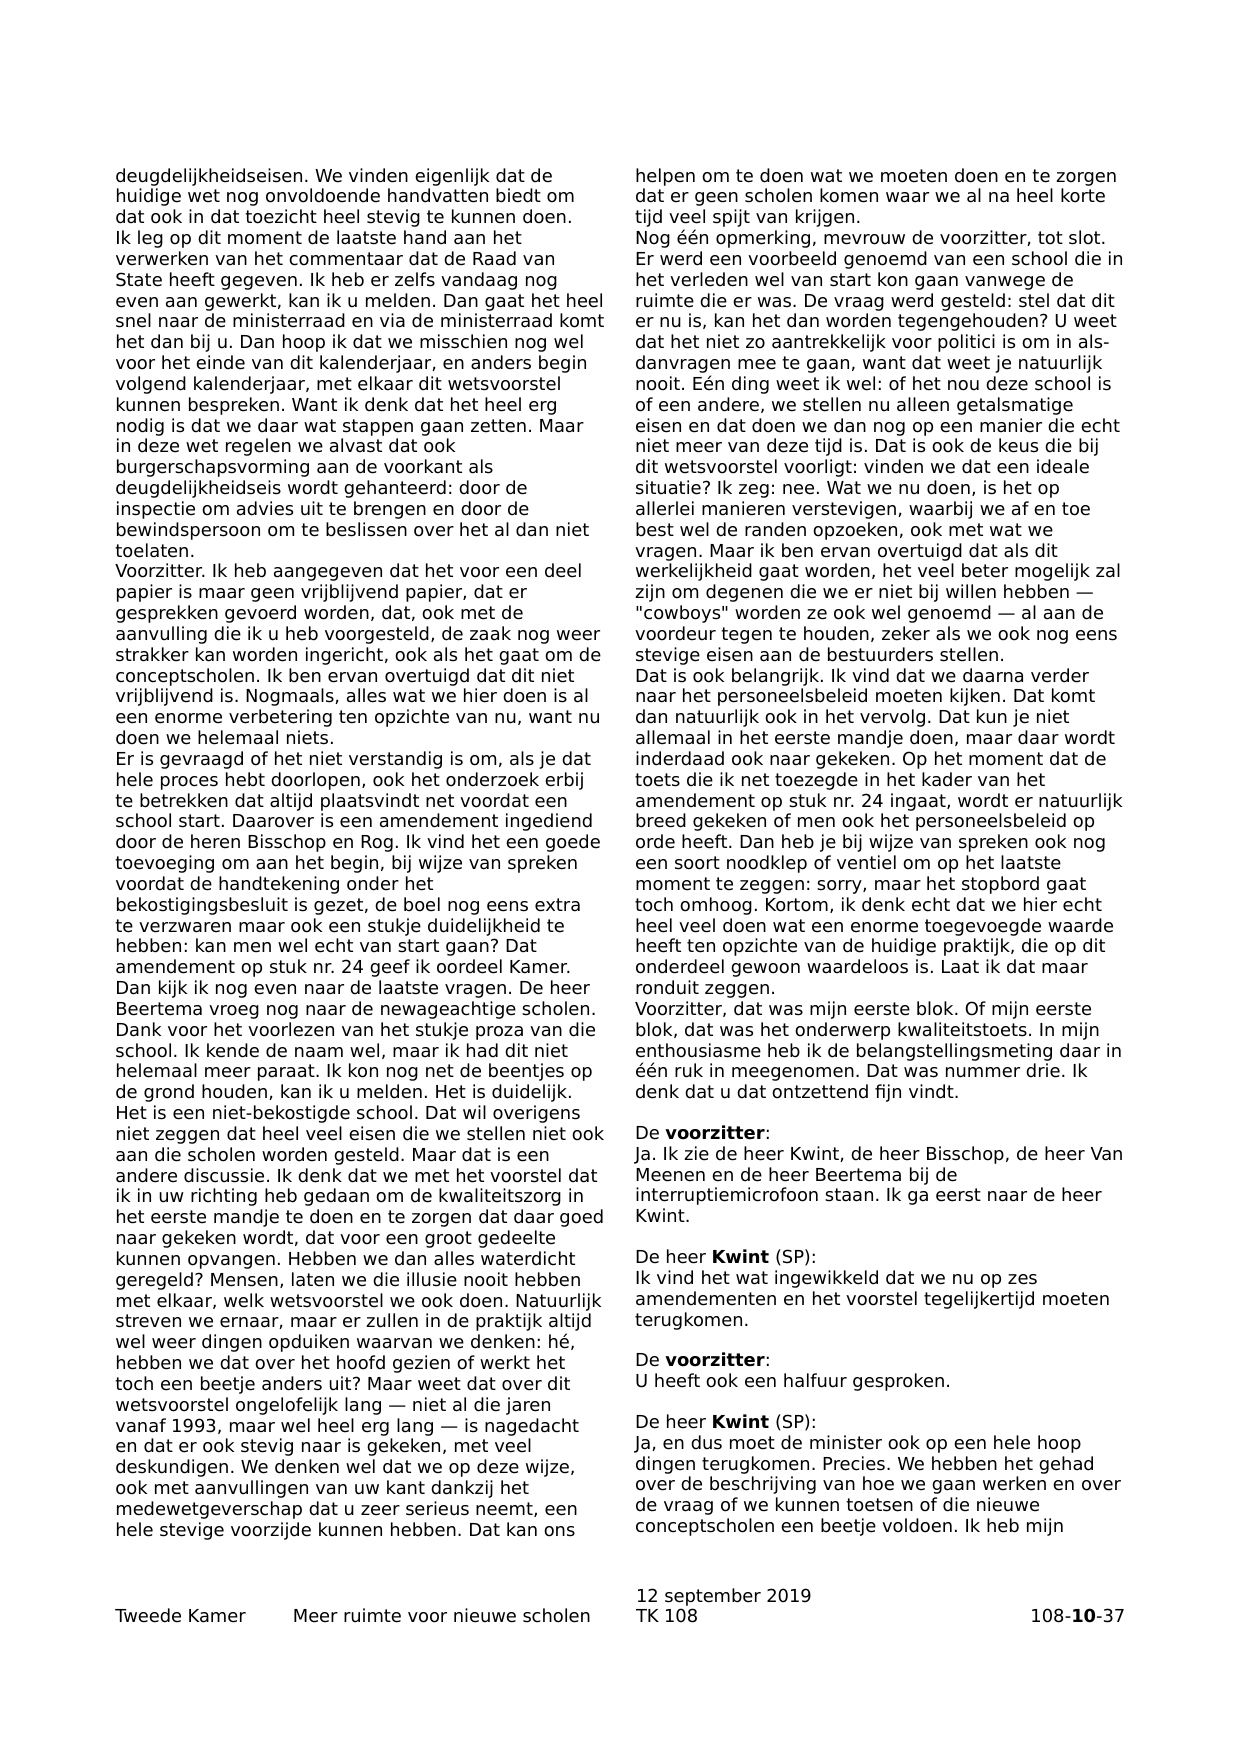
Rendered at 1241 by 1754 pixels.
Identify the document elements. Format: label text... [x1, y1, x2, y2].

text Er is gevraagd of het niet verstandig is om, als je dat hele proces hebt doorlopen, ook het onderzoek erbij te betrekken dat altijd plaatsvindt net voordat een school start. Daarover is een amendement ingediend door de heren Bisschop en Rog. Ik vind het een goede toevoeging om aan het begin, bij wijze van spreken voordat de handtekening onder het bekostigingsbesluit is gezet, de boel nog eens extra te verzwaren maar ook een stukje duidelijkheid te hebben: kan men wel echt van start gaan? Dat amendement op stuk nr. 24 geef ik oordeel Kamer. [115, 749, 605, 978]
text De voorzitter: [635, 1123, 1125, 1143]
text Ik vind het wat ingewikkeld dat we nu op zes amendementen en het voorstel tegelijkertijd moeten terugkomen. [635, 1268, 1125, 1330]
text De heer Kwint (SP): [635, 1247, 1125, 1268]
text Dat is ook belangrijk. Ik vind dat we daarna verder naar het personeelsbeleid moeten kijken. Dat komt dan natuurlijk ook in het vervolg. Dat kun je niet allemaal in het eerste mandje doen, maar daar wordt inderdaad ook naar gekeken. Op het moment dat de toets die ik net toezegde in het kader van het amendement op stuk nr. 24 ingaat, wordt er natuurlijk breed gekeken of men ook het personeelsbeleid op orde heeft. Dan heb je bij wijze van spreken ook nog een soort noodklep of ventiel om op het laatste moment te zeggen: sorry, maar het stopbord gaat toch omhoog. Kortom, ik denk echt dat we hier echt heel veel doen wat een enorme toegevoegde waarde heeft ten opzichte van de huidige praktijk, die op dit onderdeel gewoon waardeloos is. Laat ik dat maar ronduit zeggen. [635, 665, 1125, 999]
text Ja. Ik zie de heer Kwint, de heer Bisschop, de heer Van Meenen en de heer Beertema bij de interruptiemicrofoon staan. Ik ga eerst naar de heer Kwint. [635, 1143, 1125, 1227]
text Ja, en dus moet de minister ook op een hele hoop dingen terugkomen. Precies. We hebben het gehad over de beschrijving van hoe we gaan werken en over de vraag of we kunnen toetsen of die nieuwe conceptscholen een beetje voldoen. Ik heb mijn [635, 1432, 1125, 1537]
text Ik leg op dit moment de laatste hand aan het verwerken van het commentaar dat de Raad van State heeft gegeven. Ik heb er zelfs vandaag nog even aan gewerkt, kan ik u melden. Dan gaat het heel snel naar de ministerraad en via de ministerraad komt het dan bij u. Dan hoop ik dat we misschien nog wel voor het einde van dit kalenderjaar, en anders begin volgend kalenderjaar, met elkaar dit wetsvoorstel kunnen bespreken. Want ik denk dat het heel erg nodig is dat we daar wat stappen gaan zetten. Maar in deze wet regelen we alvast dat ook burgerschapsvorming aan de voorkant als deugdelijkheidseis wordt gehanteerd: door de inspectie om advies uit te brengen en door de bewindspersoon om te beslissen over het al dan niet toelaten. [115, 228, 605, 561]
text U heeft ook een halfuur gesproken. [635, 1371, 1125, 1392]
text helpen om te doen wat we moeten doen en te zorgen dat er geen scholen komen waar we al na heel korte tijd veel spijt van krijgen. [635, 165, 1125, 228]
text Nog één opmerking, mevrouw de voorzitter, tot slot. Er werd een voorbeeld genoemd van een school die in het verleden wel van start kon gaan vanwege de ruimte die er was. De vraag werd gesteld: stel dat dit er nu is, kan het dan worden tegengehouden? U weet dat het niet zo aantrekkelijk voor politici is om in als-danvragen mee te gaan, want dat weet je natuurlijk nooit. Eén ding weet ik wel: of het nou deze school is of een andere, we stellen nu alleen getalsmatige eisen en dat doen we dan nog op een manier die echt niet meer van deze tijd is. Dat is ook de keus die bij dit wetsvoorstel voorligt: vinden we dat een ideale situatie? Ik zeg: nee. Wat we nu doen, is het op allerlei manieren verstevigen, waarbij we af en toe best wel de randen opzoeken, ook met wat we vragen. Maar ik ben ervan overtuigd dat als dit werkelijkheid gaat worden, het veel beter mogelijk zal zijn om degenen die we er niet bij willen hebben — "cowboys" worden ze ook wel genoemd — al aan de voordeur tegen te houden, zeker als we ook nog eens stevige eisen aan de bestuurders stellen. [635, 228, 1125, 665]
text Voorzitter. Ik heb aangegeven dat het voor een deel papier is maar geen vrijblijvend papier, dat er gesprekken gevoerd worden, dat, ook met de aanvulling die ik u heb voorgesteld, de zaak nog weer strakker kan worden ingericht, ook als het gaat om de conceptscholen. Ik ben ervan overtuigd dat dit niet vrijblijvend is. Nogmaals, alles wat we hier doen is al een enorme verbetering ten opzichte van nu, want nu doen we helemaal niets. [115, 561, 605, 749]
text Dan kijk ik nog even naar de laatste vragen. De heer Beertema vroeg nog naar de newageachtige scholen. Dank voor het voorlezen van het stukje proza van die school. Ik kende de naam wel, maar ik had dit niet helemaal meer paraat. Ik kon nog net de beentjes op de grond houden, kan ik u melden. Het is duidelijk. Het is een niet-bekostigde school. Dat wil overigens niet zeggen dat heel veel eisen die we stellen niet ook aan die scholen worden gesteld. Maar dat is een andere discussie. Ik denk dat we met het voorstel dat ik in uw richting heb gedaan om de kwaliteitszorg in het eerste mandje te doen en te zorgen dat daar goed naar gekeken wordt, dat voor een groot gedeelte kunnen opvangen. Hebben we dan alles waterdicht geregeld? Mensen, laten we die illusie nooit hebben met elkaar, welk wetsvoorstel we ook doen. Natuurlijk streven we ernaar, maar er zullen in de praktijk altijd wel weer dingen opduiken waarvan we denken: hé, hebben we dat over het hoofd gezien of werkt het toch een beetje anders uit? Maar weet dat over dit wetsvoorstel ongelofelijk lang — niet al die jaren vanaf 1993, maar wel heel erg lang — is nagedacht en dat er ook stevig naar is gekeken, met veel deskundigen. We denken wel dat we op deze wijze, ook met aanvullingen van uw kant dankzij het medewetgeverschap dat u zeer serieus neemt, een hele stevige voorzijde kunnen hebben. Dat kan ons [115, 978, 605, 1540]
text deugdelijkheidseisen. We vinden eigenlijk dat de huidige wet nog onvoldoende handvatten biedt om dat ook in dat toezicht heel stevig te kunnen doen. [115, 165, 605, 228]
text Voorzitter, dat was mijn eerste blok. Of mijn eerste blok, dat was het onderwerp kwaliteitstoets. In mijn enthousiasme heb ik de belangstellingsmeting daar in één ruk in meegenomen. Dat was nummer drie. Ik denk dat u dat ontzettend fijn vindt. [635, 999, 1125, 1103]
text De voorzitter: [635, 1350, 1125, 1371]
text De heer Kwint (SP): [635, 1412, 1125, 1432]
